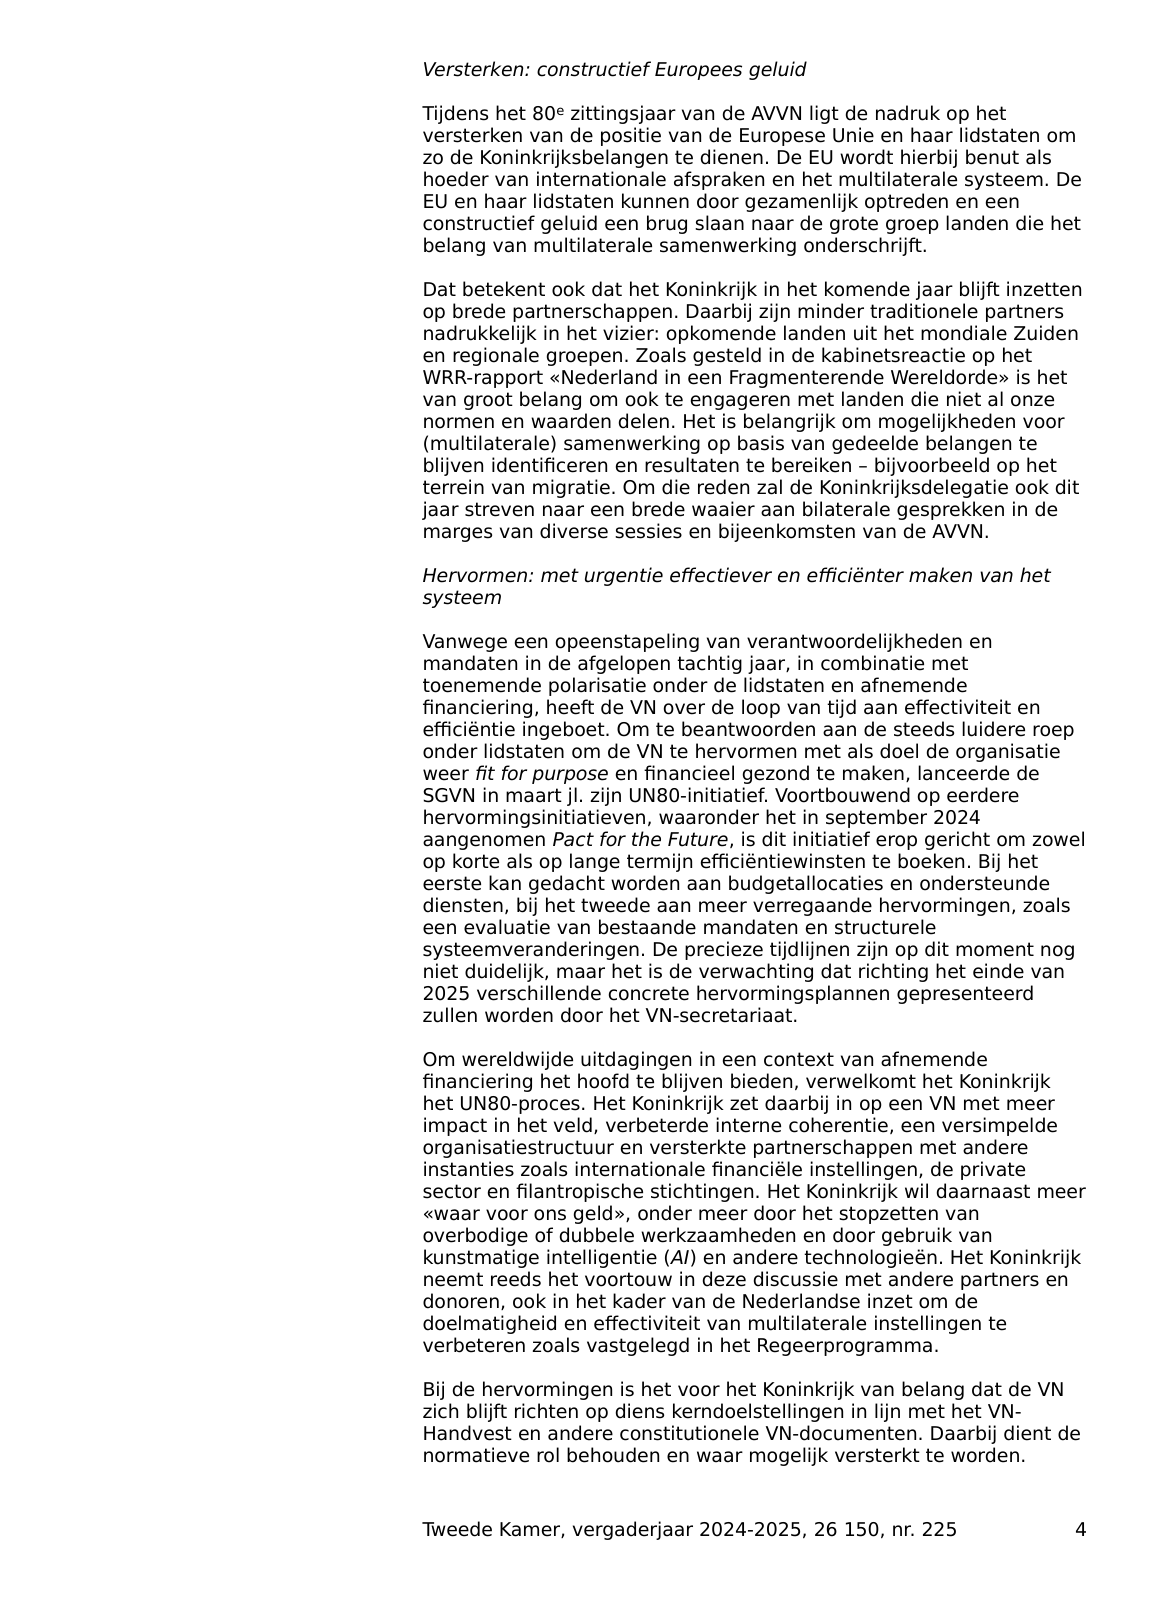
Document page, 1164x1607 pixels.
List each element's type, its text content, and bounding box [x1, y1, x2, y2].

text Vanwege een opeenstapeling van verantwoordelijkheden en mandaten in de afgelopen tachtig jaar, in combinatie met toenemende polarisatie onder de lidstaten en afnemende financiering, heeft de VN over de loop van tijd aan effectiviteit en efficiëntie ingeboet. Om te beantwoorden aan de steeds luidere roep onder lidstaten om de VN te hervormen met als doel de organisatie weer fit for purpose en financieel gezond te maken, lanceerde de SGVN in maart jl. zijn UN80-initiatief. Voortbouwend op eerdere hervormingsinitiatieven, waaronder het in september 2024 aangenomen Pact for the Future, is dit initiatief erop gericht om zowel op korte als op lange termijn efficiëntiewinsten te boeken. Bij het eerste kan gedacht worden aan budgetallocaties en ondersteunde diensten, bij het tweede aan meer verregaande hervormingen, zoals een evaluatie van bestaande mandaten en structurele systeemveranderingen. De precieze tijdlijnen zijn op dit moment nog niet duidelijk, maar het is de verwachting dat richting het einde van 2025 verschillende concrete hervormingsplannen gepresenteerd zullen worden door het VN-secretariaat. [422, 631, 1087, 1027]
text Tijdens het 80e zittingsjaar van de AVVN ligt de nadruk op het versterken van de positie van de Europese Unie en haar lidstaten om zo de Koninkrijksbelangen te dienen. De EU wordt hierbij benut als hoeder van internationale afspraken en het multilaterale systeem. De EU en haar lidstaten kunnen door gezamenlijk optreden en een constructief geluid een brug slaan naar de grote groep landen die het belang van multilaterale samenwerking onderschrijft. [422, 103, 1087, 257]
subtitle Hervormen: met urgentie effectiever en efficiënter maken van het systeem [422, 565, 1087, 609]
subtitle Versterken: constructief Europees geluid [422, 59, 1087, 81]
text Bij de hervormingen is het voor het Koninkrijk van belang dat de VN zich blijft richten op diens kerndoelstellingen in lijn met het VN-Handvest en andere constitutionele VN-documenten. Daarbij dient de normatieve rol behouden en waar mogelijk versterkt te worden. [422, 1379, 1087, 1467]
text Om wereldwijde uitdagingen in een context van afnemende financiering het hoofd te blijven bieden, verwelkomt het Koninkrijk het UN80-proces. Het Koninkrijk zet daarbij in op een VN met meer impact in het veld, verbeterde interne coherentie, een versimpelde organisatiestructuur en versterkte partnerschappen met andere instanties zoals internationale financiële instellingen, de private sector en filantropische stichtingen. Het Koninkrijk wil daarnaast meer «waar voor ons geld», onder meer door het stopzetten van overbodige of dubbele werkzaamheden en door gebruik van kunstmatige intelligentie (AI) en andere technologieën. Het Koninkrijk neemt reeds het voortouw in deze discussie met andere partners en donoren, ook in het kader van de Nederlandse inzet om de doelmatigheid en effectiviteit van multilaterale instellingen te verbeteren zoals vastgelegd in het Regeerprogramma. [422, 1049, 1087, 1357]
text Dat betekent ook dat het Koninkrijk in het komende jaar blijft inzetten op brede partnerschappen. Daarbij zijn minder traditionele partners nadrukkelijk in het vizier: opkomende landen uit het mondiale Zuiden en regionale groepen. Zoals gesteld in de kabinetsreactie op het WRR-rapport «Nederland in een Fragmenterende Wereldorde» is het van groot belang om ook te engageren met landen die niet al onze normen en waarden delen. Het is belangrijk om mogelijkheden voor (multilaterale) samenwerking op basis van gedeelde belangen te blijven identificeren en resultaten te bereiken – bijvoorbeeld op het terrein van migratie. Om die reden zal de Koninkrijksdelegatie ook dit jaar streven naar een brede waaier aan bilaterale gesprekken in de marges van diverse sessies en bijeenkomsten van de AVVN. [422, 279, 1087, 543]
